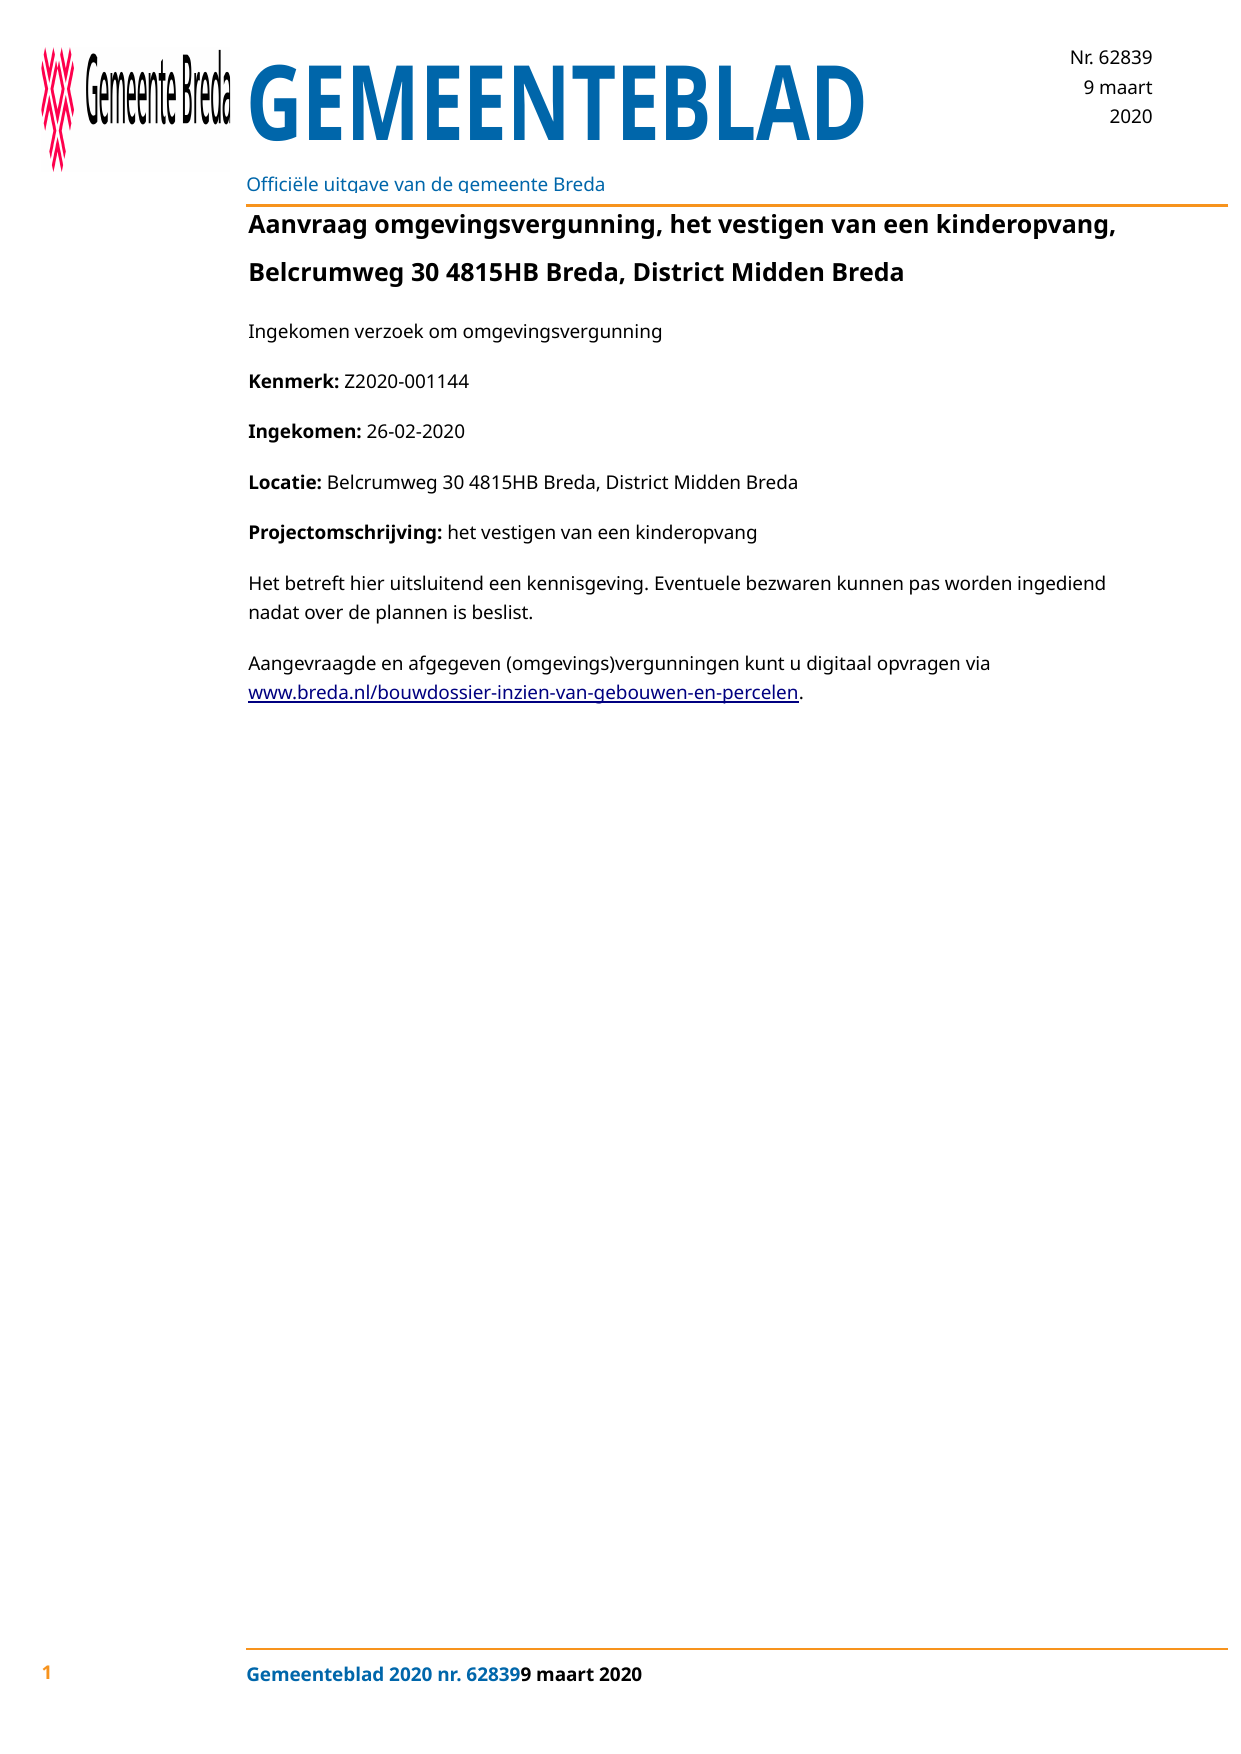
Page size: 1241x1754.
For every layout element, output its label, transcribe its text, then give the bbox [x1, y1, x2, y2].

text Kenmerk: Z2020-001144 [248, 368, 1152, 394]
text Locatie: Belcrumweg 30 4815HB Breda, District Midden Breda [248, 469, 1152, 495]
text Het betreft hier uitsluitend een kennisgeving. Eventuele bezwaren kunnen pas worden ingediend nadat over de plannen is beslist. [248, 570, 1152, 625]
text Ingekomen: 26-02-2020 [248, 419, 1152, 444]
text Ingekomen verzoek om omgevingsvergunning [248, 318, 1152, 344]
text Projectomschrijving: het vestigen van een kinderopvang [248, 519, 1152, 545]
picture [41, 47, 231, 172]
text Aangevraagde en afgegeven (omgevings)vergunningen kunt u digitaal opvragen via www.breda.nl/bouwdossier-inzien-van-gebouwen-en-percelen. [248, 650, 1152, 705]
text Aanvraag omgevingsvergunning, het vestigen van een kinderopvang, Belcrumweg 30 4815HB Breda, District Midden Breda [248, 207, 1152, 288]
